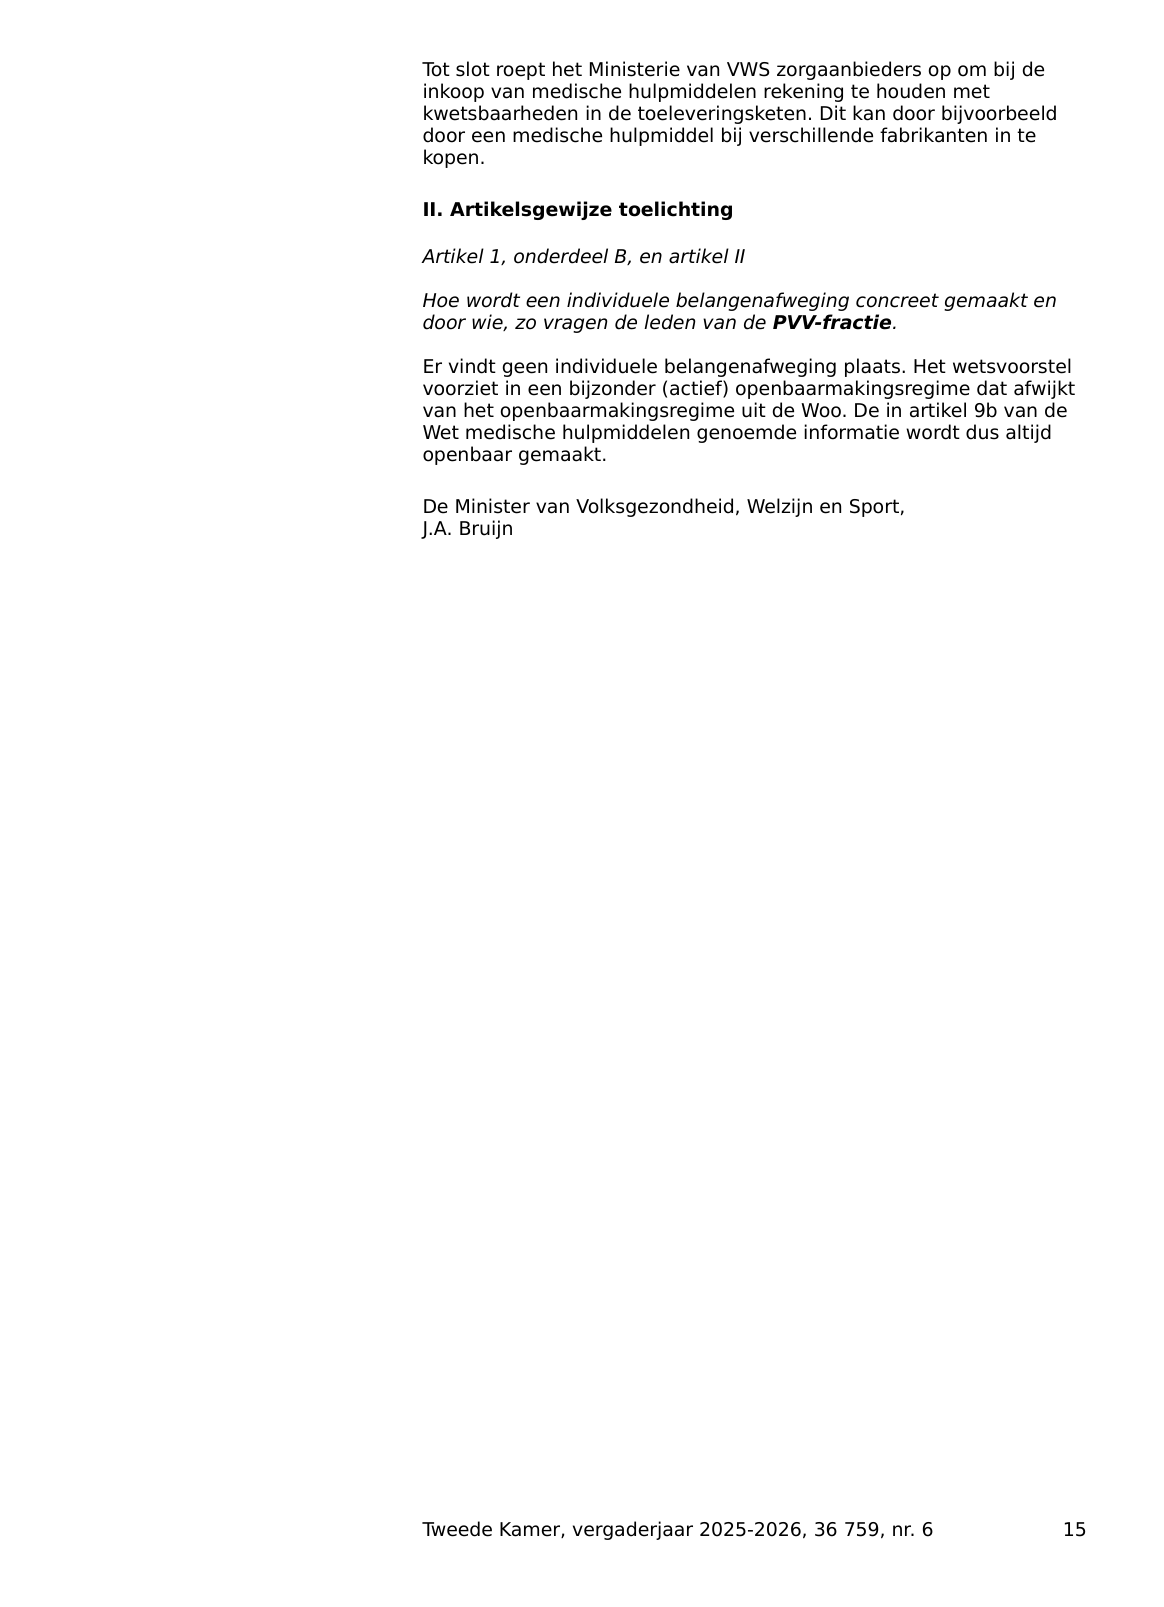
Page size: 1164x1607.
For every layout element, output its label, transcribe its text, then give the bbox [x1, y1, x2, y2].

subtitle Artikel 1, onderdeel B, en artikel II [422, 246, 1087, 268]
subtitle II. Artikelsgewijze toelichting [422, 199, 1087, 221]
text Er vindt geen individuele belangenafweging plaats. Het wetsvoorstel voorziet in een bijzonder (actief) openbaarmakingsregime dat afwijkt van het openbaarmakingsregime uit de Woo. De in artikel 9b van de Wet medische hulpmiddelen genoemde informatie wordt dus altijd openbaar gemaakt. [422, 356, 1087, 466]
text Tot slot roept het Ministerie van VWS zorgaanbieders op om bij de inkoop van medische hulpmiddelen rekening te houden met kwetsbaarheden in de toeleveringsketen. Dit kan door bijvoorbeeld door een medische hulpmiddel bij verschillende fabrikanten in te kopen. [422, 59, 1087, 169]
text De Minister van Volksgezondheid, Welzijn en Sport, J.A. Bruijn [422, 496, 1087, 540]
text Hoe wordt een individuele belangenafweging concreet gemaakt en door wie, zo vragen de leden van de PVV-fractie. [422, 290, 1087, 334]
